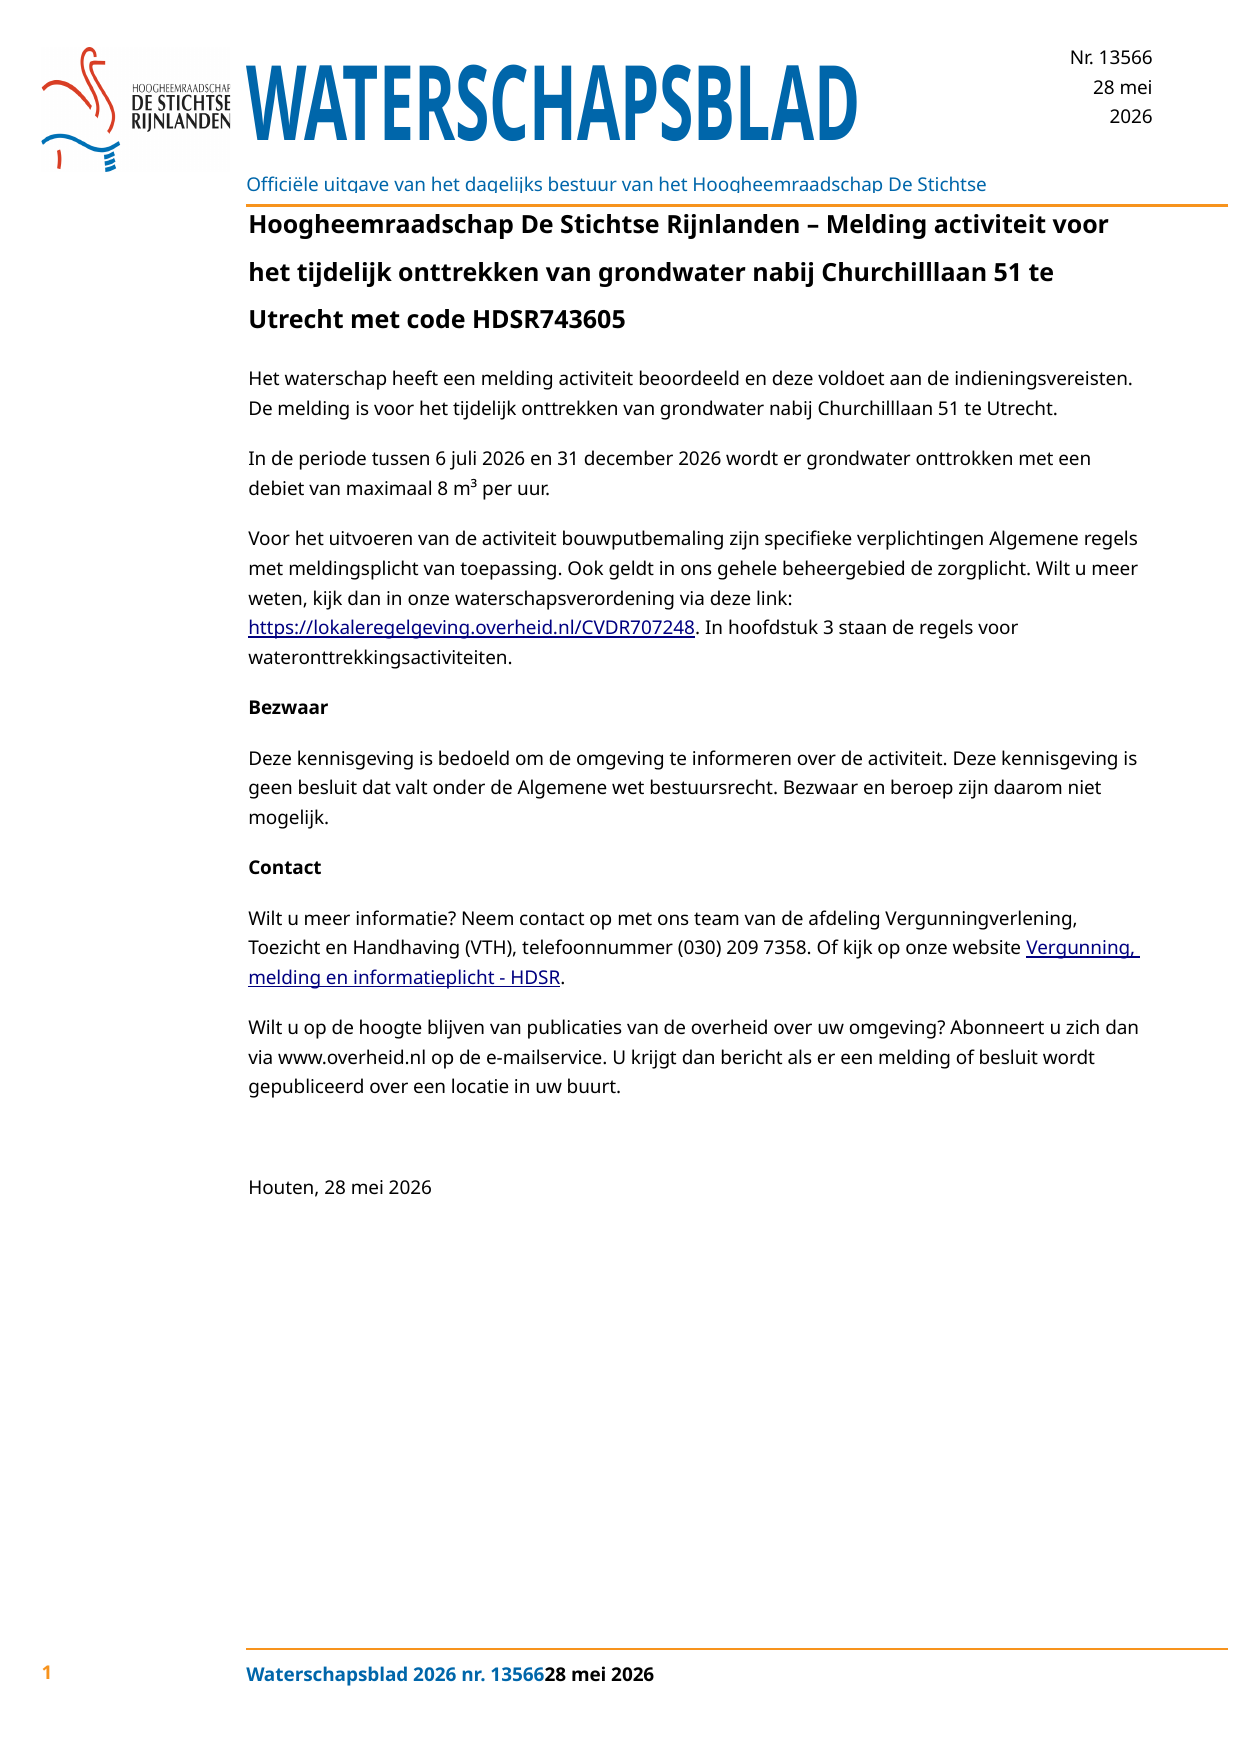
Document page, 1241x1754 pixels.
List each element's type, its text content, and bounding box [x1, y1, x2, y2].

text Bezwaar [248, 694, 1152, 720]
text In de periode tussen 6 juli 2026 en 31 december 2026 wordt er grondwater onttrokken met een debiet van maximaal 8 m³ per uur. [248, 446, 1152, 501]
picture [41, 47, 231, 172]
text Deze kennisgeving is bedoeld om de omgeving te informeren over de activiteit. Deze kennisgeving is geen besluit dat valt onder de Algemene wet bestuursrecht. Bezwaar en beroep zijn daarom niet mogelijk. [248, 745, 1152, 829]
text Het waterschap heeft een melding activiteit beoordeeld en deze voldoet aan de indieningsvereisten. De melding is voor het tijdelijk onttrekken van grondwater nabij Churchilllaan 51 te Utrecht. [248, 366, 1152, 421]
text Houten, 28 mei 2026 [248, 1174, 1152, 1200]
text Wilt u op de hoogte blijven van publicaties van de overheid over uw omgeving? Abonneert u zich dan via www.overheid.nl op de e-mailservice. U krijgt dan bericht als er een melding of besluit wordt gepubliceerd over een locatie in uw buurt. [248, 1014, 1152, 1099]
text Contact [248, 854, 1152, 880]
text Wilt u meer informatie? Neem contact op met ons team van de afdeling Vergunningverlening, Toezicht en Handhaving (VTH), telefoonnummer (030) 209 7358. Of kijk op onze website Vergunning, melding en informatieplicht - HDSR. [248, 905, 1152, 989]
text Hoogheemraadschap De Stichtse Rijnlanden – Melding activiteit voor het tijdelijk onttrekken van grondwater nabij Churchilllaan 51 te Utrecht met code HDSR743605 [248, 207, 1152, 336]
text Voor het uitvoeren van de activiteit bouwputbemaling zijn specifieke verplichtingen Algemene regels met meldingsplicht van toepassing. Ook geldt in ons gehele beheergebied de zorgplicht. Wilt u meer weten, kijk dan in onze waterschapsverordening via deze link: https://lokaleregelgeving.overheid.nl/CVDR707248. In hoofdstuk 3 staan de regels voor wateronttrekkingsactiviteiten. [248, 526, 1152, 669]
